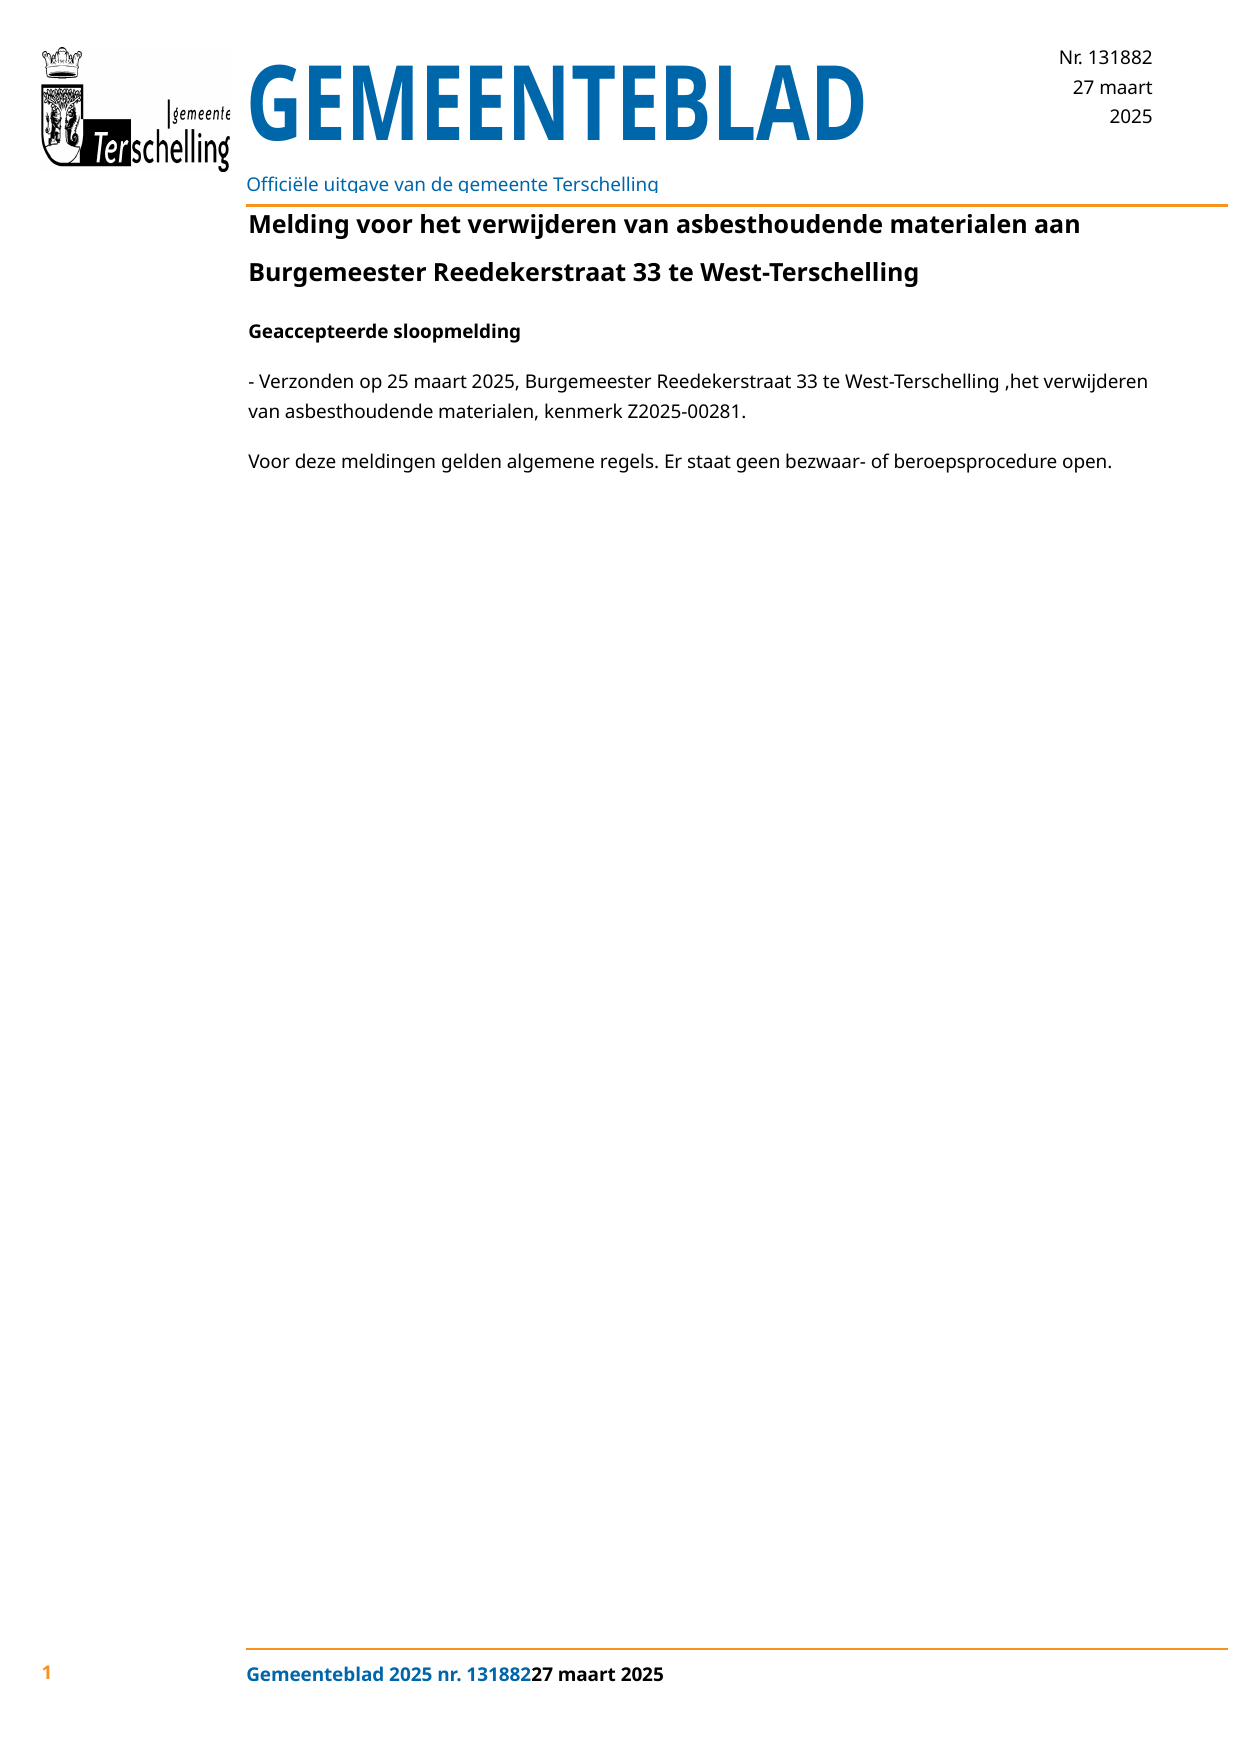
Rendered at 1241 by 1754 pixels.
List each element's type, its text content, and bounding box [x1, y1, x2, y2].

picture [41, 47, 231, 172]
text Voor deze meldingen gelden algemene regels. Er staat geen bezwaar- of beroepsprocedure open. [248, 448, 1152, 474]
text Geaccepteerde sloopmelding [248, 318, 1152, 344]
text Melding voor het verwijderen van asbesthoudende materialen aan Burgemeester Reedekerstraat 33 te West-Terschelling [248, 207, 1152, 288]
text - Verzonden op 25 maart 2025, Burgemeester Reedekerstraat 33 te West-Terschelling ,het verwijderen van asbesthoudende materialen, kenmerk Z2025-00281. [248, 368, 1152, 424]
